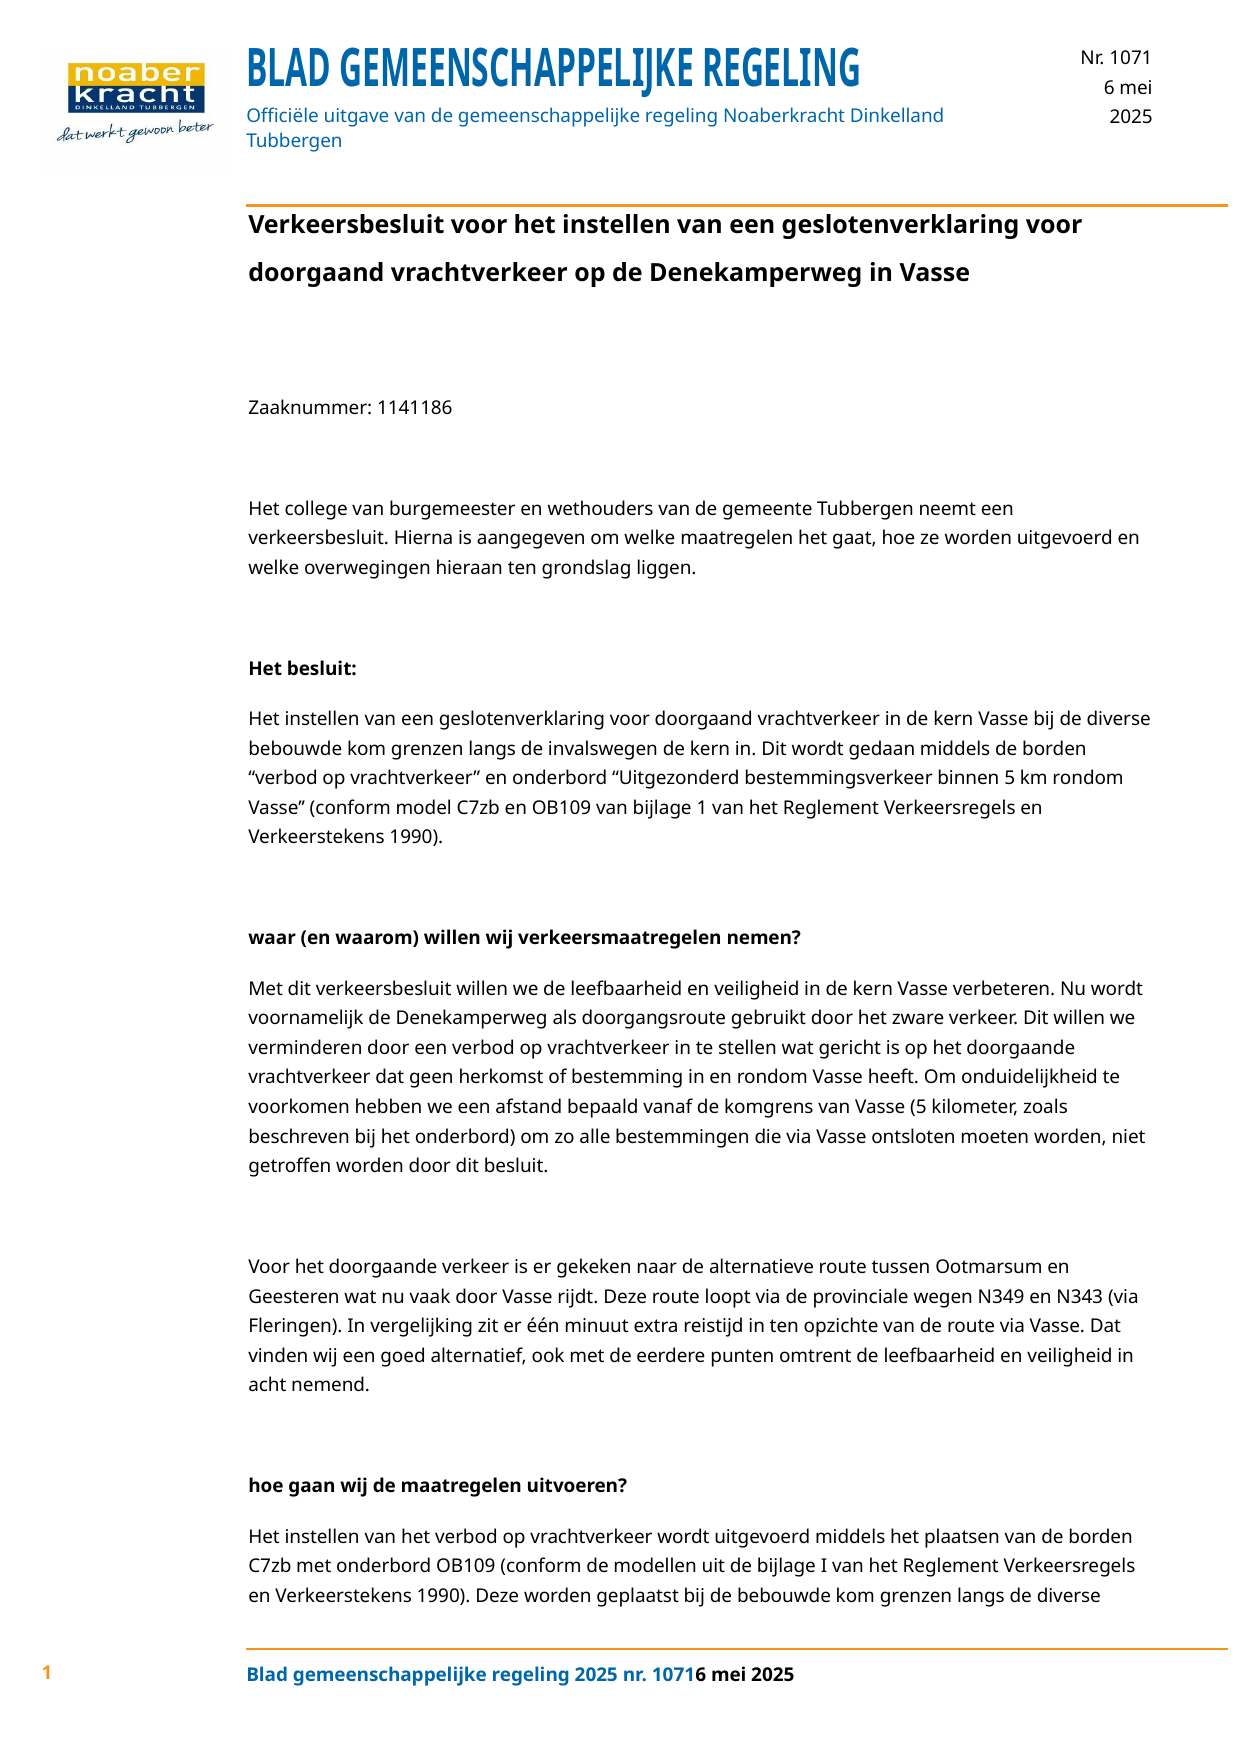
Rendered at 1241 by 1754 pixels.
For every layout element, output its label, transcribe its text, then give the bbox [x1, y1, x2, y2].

text Voor het doorgaande verkeer is er gekeken naar de alternatieve route tussen Ootmarsum en Geesteren wat nu vaak door Vasse rijdt. Deze route loopt via de provinciale wegen N349 en N343 (via Fleringen). In vergelijking zit er één minuut extra reistijd in ten opzichte van de route via Vasse. Dat vinden wij een goed alternatief, ook met de eerdere punten omtrent de leefbaarheid en veiligheid in acht nemend. [248, 1253, 1152, 1397]
picture [41, 47, 231, 172]
text Het college van burgemeester en wethouders van de gemeente Tubbergen neemt een verkeersbesluit. Hierna is aangegeven om welke maatregelen het gaat, hoe ze worden uitgevoerd en welke overwegingen hieraan ten grondslag liggen. [248, 495, 1152, 580]
text Het instellen van het verbod op vrachtverkeer wordt uitgevoerd middels het plaatsen van de borden C7zb met onderbord OB109 (conform de modellen uit de bijlage I van het Reglement Verkeersregels en Verkeerstekens 1990). Deze worden geplaatst bij de bebouwde kom grenzen langs de diverse [248, 1523, 1152, 1608]
text Zaaknummer: 1141186 [248, 394, 1152, 420]
text Met dit verkeersbesluit willen we de leefbaarheid en veiligheid in de kern Vasse verbeteren. Nu wordt voornamelijk de Denekamperweg als doorgangsroute gebruikt door het zware verkeer. Dit willen we verminderen door een verbod op vrachtverkeer in te stellen wat gericht is op het doorgaande vrachtverkeer dat geen herkomst of bestemming in en rondom Vasse heeft. Om onduidelijkheid te voorkomen hebben we een afstand bepaald vanaf de komgrens van Vasse (5 kilometer, zoals beschreven bij het onderbord) om zo alle bestemmingen die via Vasse ontsloten moeten worden, niet getroffen worden door dit besluit. [248, 975, 1152, 1178]
text Verkeersbesluit voor het instellen van een geslotenverklaring voor doorgaand vrachtverkeer op de Denekamperweg in Vasse [248, 207, 1152, 288]
text hoe gaan wij de maatregelen uitvoeren? [248, 1472, 1152, 1498]
text Het besluit: [248, 655, 1152, 681]
text waar (en waarom) willen wij verkeersmaatregelen nemen? [248, 924, 1152, 950]
text Het instellen van een geslotenverklaring voor doorgaand vrachtverkeer in de kern Vasse bij de diverse bebouwde kom grenzen langs de invalswegen de kern in. Dit wordt gedaan middels de borden “verbod op vrachtverkeer” en onderbord “Uitgezonderd bestemmingsverkeer binnen 5 km rondom Vasse’’ (conform model C7zb en OB109 van bijlage 1 van het Reglement Verkeersregels en Verkeerstekens 1990). [248, 705, 1152, 849]
